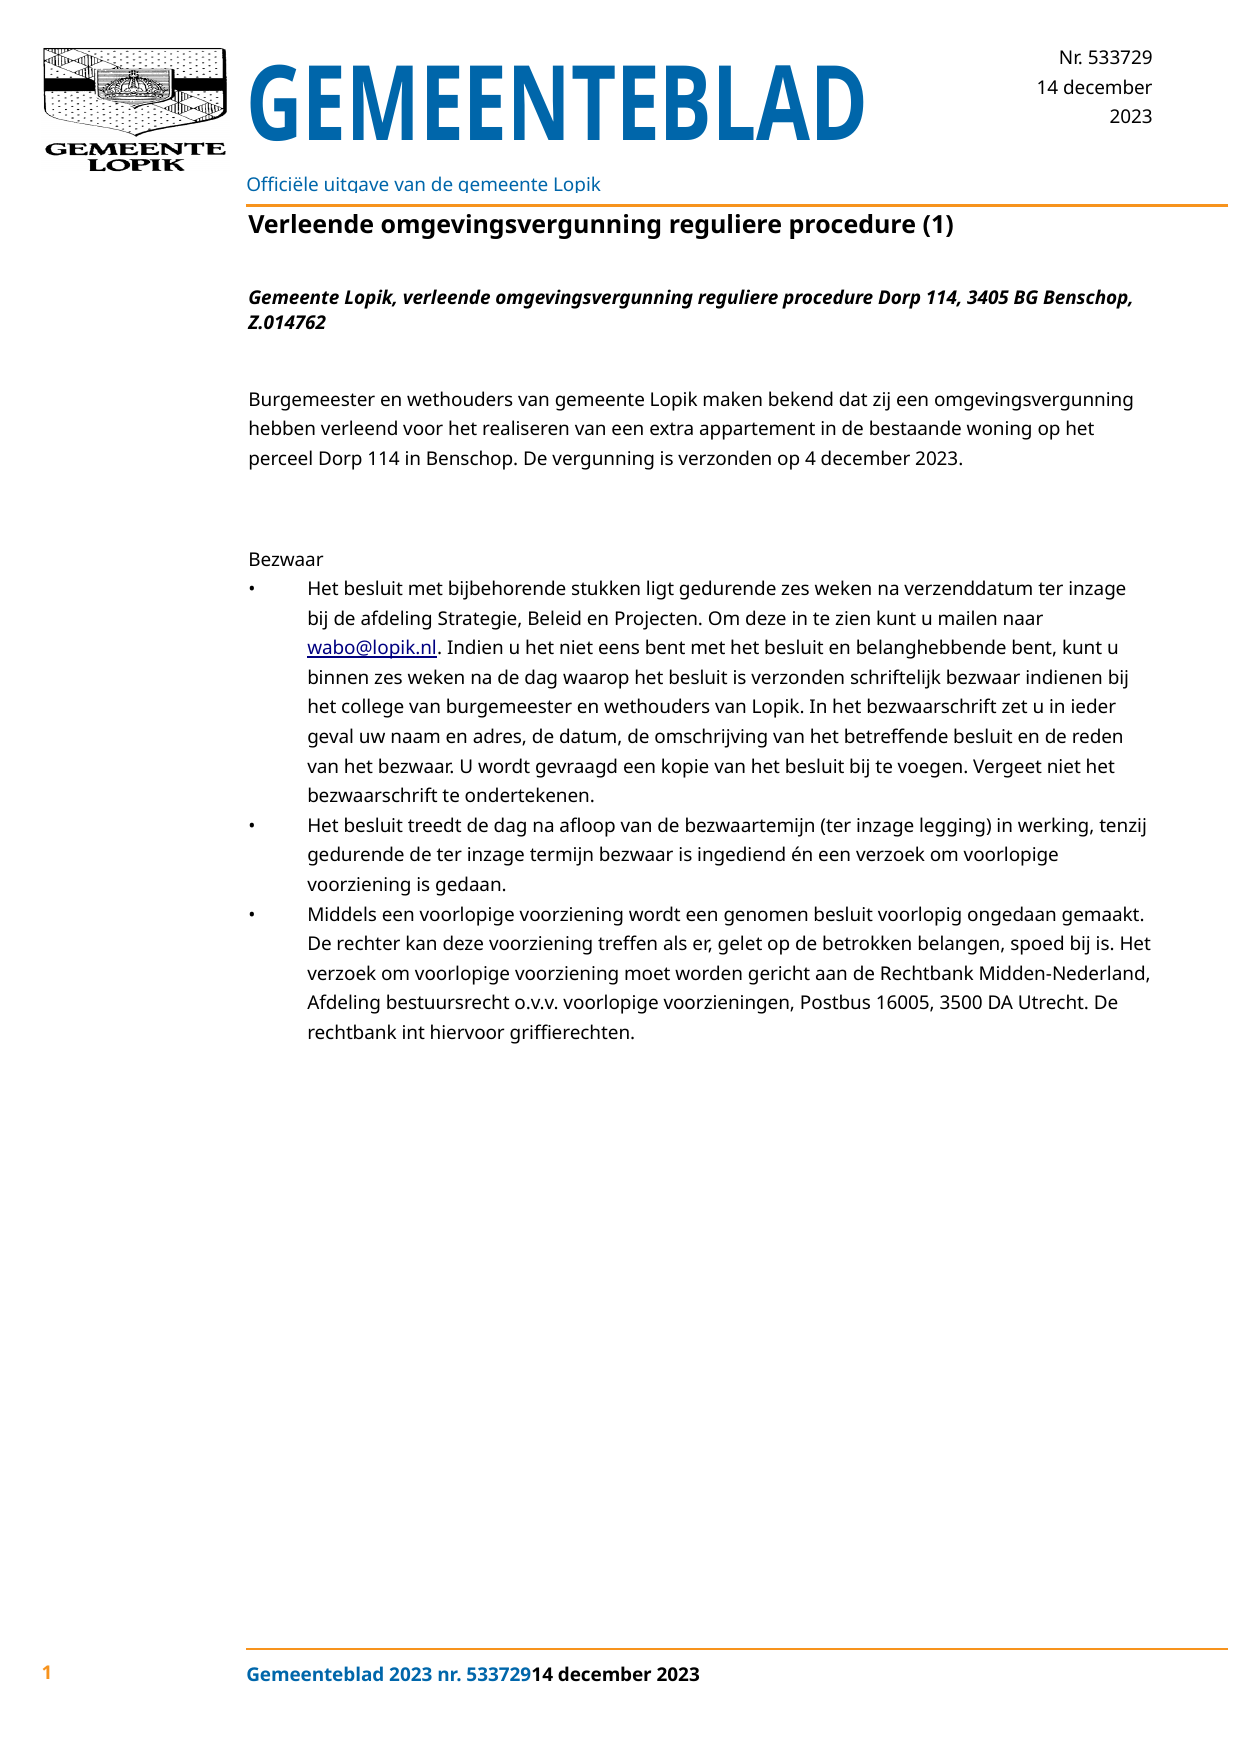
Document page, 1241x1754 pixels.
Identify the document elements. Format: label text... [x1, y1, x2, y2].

text Verleende omgevingsvergunning reguliere procedure (1) [248, 207, 1152, 241]
text Gemeente Lopik, verleende omgevingsvergunning reguliere procedure Dorp 114, 3405 BG Benschop, Z.014762 [248, 284, 1152, 335]
text Bezwaar [248, 546, 1152, 571]
list Middels een voorlopige voorziening wordt een genomen besluit voorlopig ongedaan gemaakt. De rechter kan deze voorziening treffen als er, gelet op de betrokken belangen, spoed bij is. Het verzoek om voorlopige voorziening moet worden gericht aan de Rechtbank Midden-Nederland, Afdeling bestuursrecht o.v.v. voorlopige voorzieningen, Postbus 16005, 3500 DA Utrecht. De rechtbank int hiervoor griffierechten. [248, 901, 1152, 1045]
text Burgemeester en wethouders van gemeente Lopik maken bekend dat zij een omgevingsvergunning hebben verleend voor het realiseren van een extra appartement in de bestaande woning op het perceel Dorp 114 in Benschop. De vergunning is verzonden op 4 december 2023. [248, 386, 1152, 471]
picture [41, 47, 231, 172]
list Het besluit treedt de dag na afloop van de bezwaartemijn (ter inzage legging) in werking, tenzij gedurende de ter inzage termijn bezwaar is ingediend én een verzoek om voorlopige voorziening is gedaan. [248, 812, 1152, 897]
list Het besluit met bijbehorende stukken ligt gedurende zes weken na verzenddatum ter inzage bij de afdeling Strategie, Beleid en Projecten. Om deze in te zien kunt u mailen naar wabo@lopik.nl. Indien u het niet eens bent met het besluit en belanghebbende bent, kunt u binnen zes weken na de dag waarop het besluit is verzonden schriftelijk bezwaar indienen bij het college van burgemeester en wethouders van Lopik. In het bezwaarschrift zet u in ieder geval uw naam en adres, de datum, de omschrijving van het betreffende besluit en de reden van het bezwaar. U wordt gevraagd een kopie van het besluit bij te voegen. Vergeet niet het bezwaarschrift te ondertekenen. [248, 575, 1152, 808]
